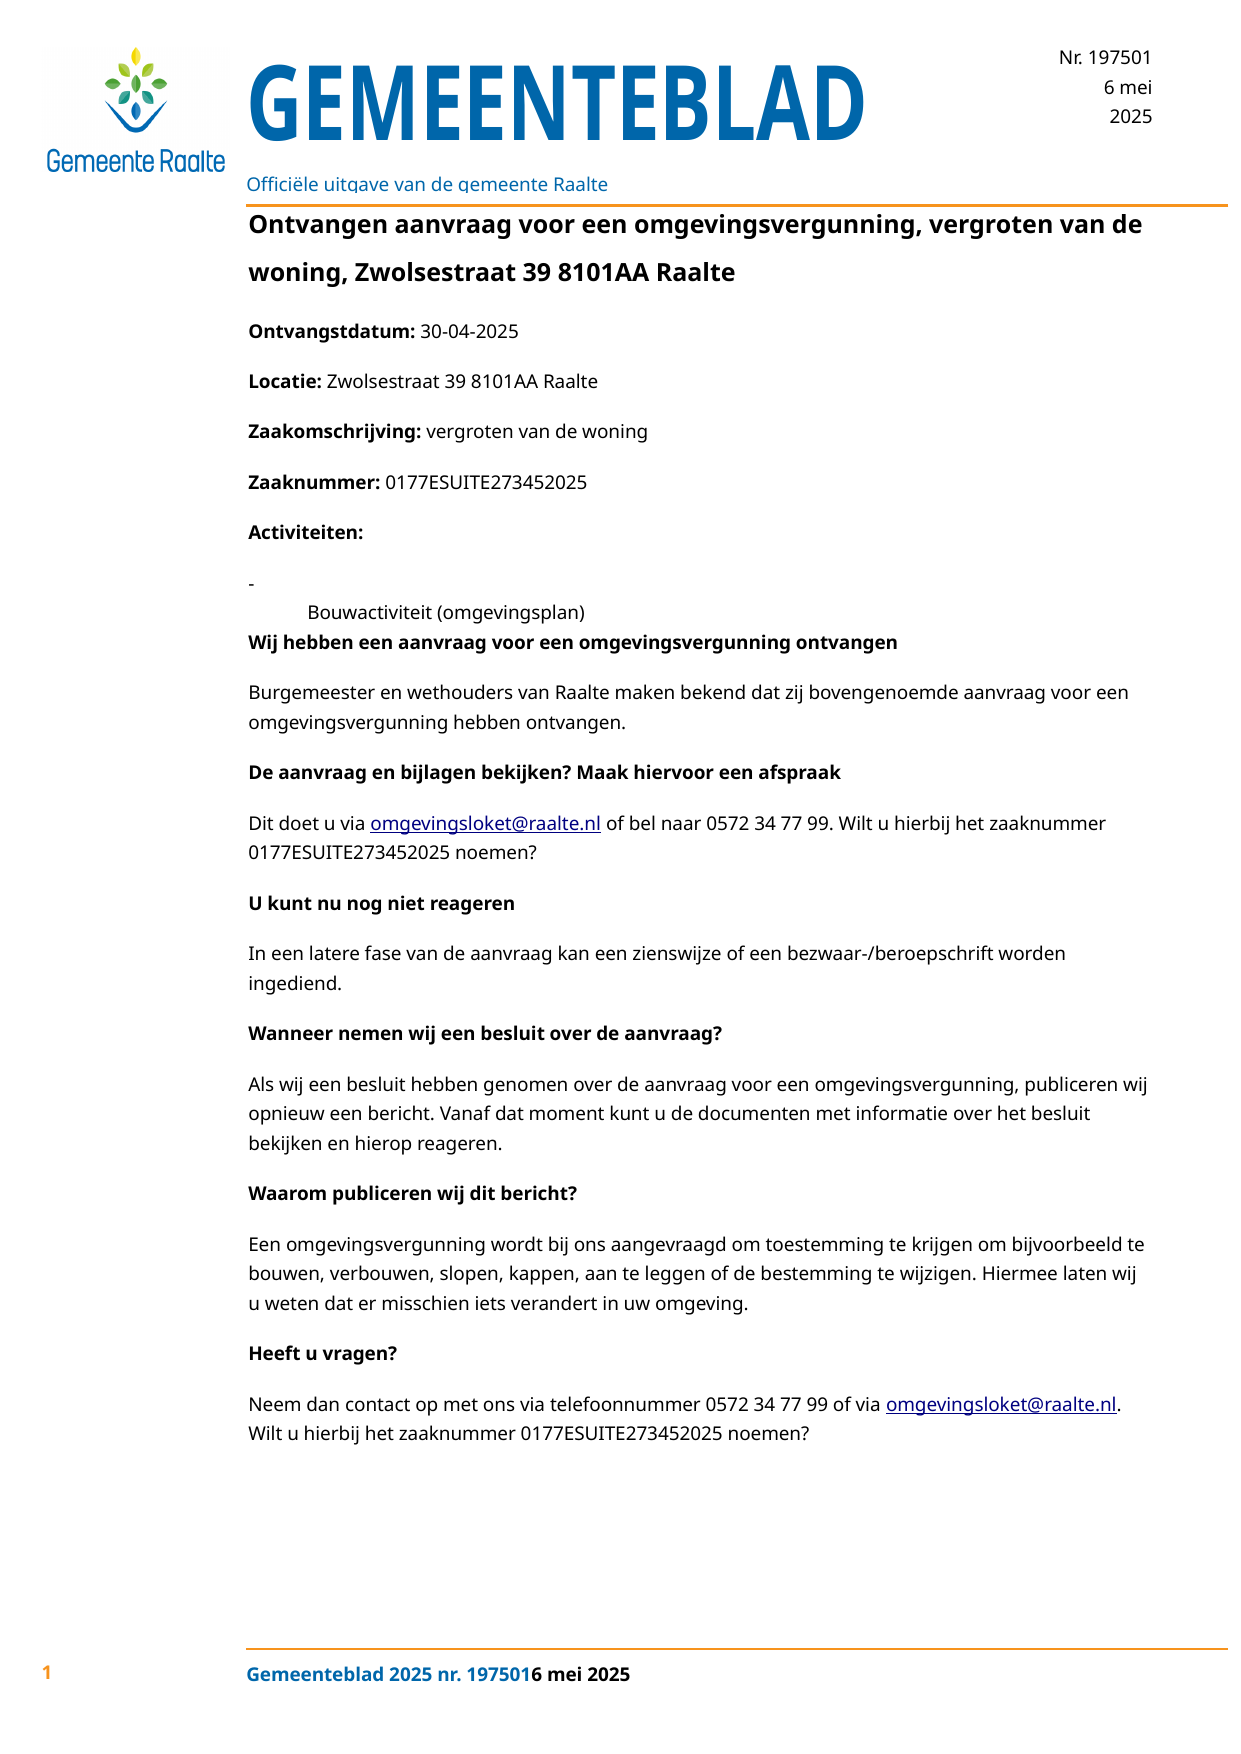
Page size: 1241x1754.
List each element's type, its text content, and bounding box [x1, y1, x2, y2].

text Heeft u vragen? [248, 1340, 1152, 1366]
text Activiteiten: [248, 519, 1152, 545]
text Ontvangen aanvraag voor een omgevingsvergunning, vergroten van de woning, Zwolsestraat 39 8101AA Raalte [248, 207, 1152, 288]
text U kunt nu nog niet reageren [248, 890, 1152, 916]
text In een latere fase van de aanvraag kan een zienswijze of een bezwaar-/beroepschrift worden ingediend. [248, 940, 1152, 996]
text Ontvangstdatum: 30-04-2025 [248, 318, 1152, 344]
text Dit doet u via omgevingsloket@raalte.nl of bel naar 0572 34 77 99. Wilt u hierbij het zaaknummer 0177ESUITE273452025 noemen? [248, 810, 1152, 865]
text Wij hebben een aanvraag voor een omgevingsvergunning ontvangen [248, 629, 1152, 655]
picture [41, 47, 231, 172]
text Een omgevingsvergunning wordt bij ons aangevraagd om toestemming te krijgen om bijvoorbeeld te bouwen, verbouwen, slopen, kappen, aan te leggen of de bestemming te wijzigen. Hiermee laten wij u weten dat er misschien iets verandert in uw omgeving. [248, 1231, 1152, 1316]
text Burgemeester en wethouders van Raalte maken bekend dat zij bovengenoemde aanvraag voor een omgevingsvergunning hebben ontvangen. [248, 679, 1152, 735]
list Bouwactiviteit (omgevingsplan) [248, 599, 1152, 625]
text De aanvraag en bijlagen bekijken? Maak hiervoor een afspraak [248, 759, 1152, 785]
text Als wij een besluit hebben genomen over de aanvraag voor een omgevingsvergunning, publiceren wij opnieuw een bericht. Vanaf dat moment kunt u de documenten met informatie over het besluit bekijken en hierop reageren. [248, 1071, 1152, 1156]
text Neem dan contact op met ons via telefoonnummer 0572 34 77 99 of via omgevingsloket@raalte.nl. Wilt u hierbij het zaaknummer 0177ESUITE273452025 noemen? [248, 1391, 1152, 1446]
text Wanneer nemen wij een besluit over de aanvraag? [248, 1020, 1152, 1046]
text Locatie: Zwolsestraat 39 8101AA Raalte [248, 368, 1152, 394]
text Zaakomschrijving: vergroten van de woning [248, 419, 1152, 444]
text Zaaknummer: 0177ESUITE273452025 [248, 469, 1152, 495]
text Waarom publiceren wij dit bericht? [248, 1180, 1152, 1206]
